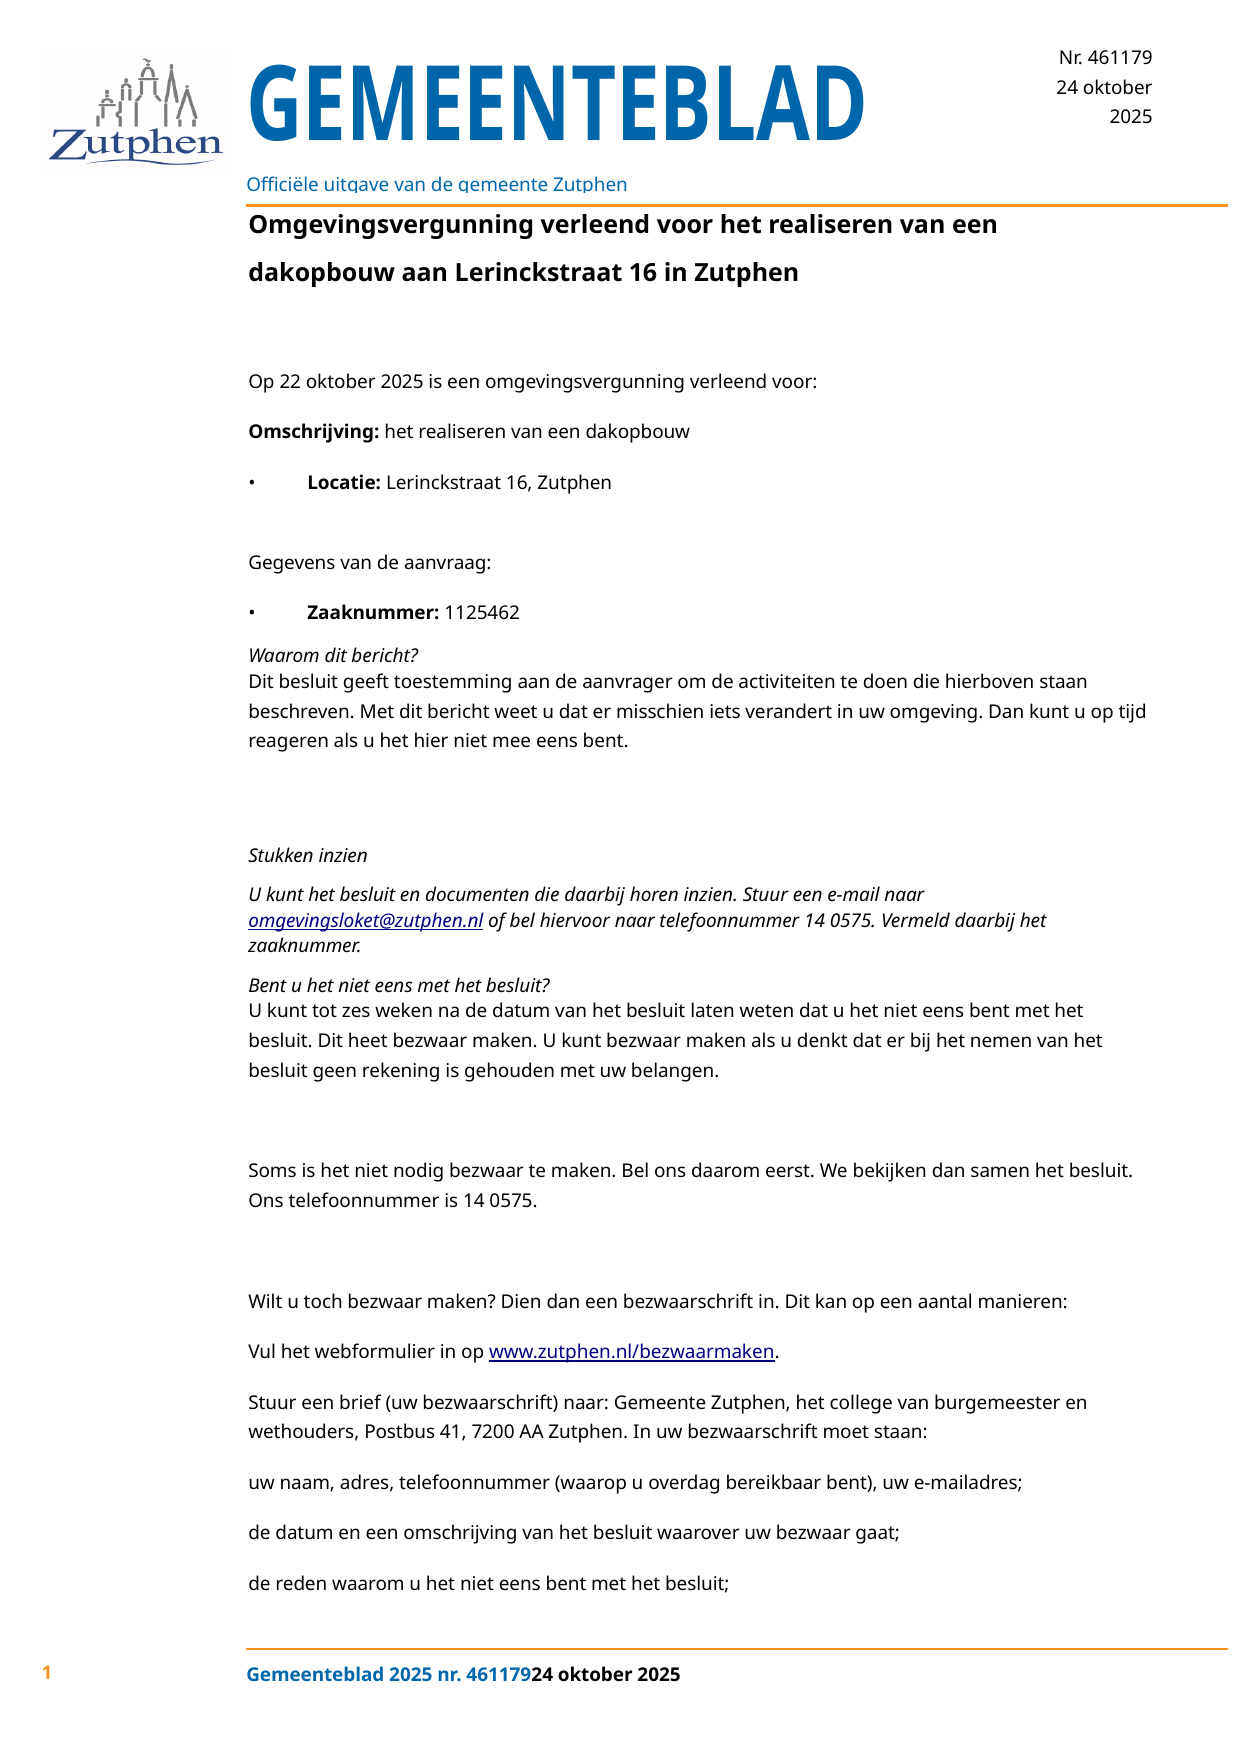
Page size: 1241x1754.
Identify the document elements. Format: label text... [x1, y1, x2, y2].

text Stukken inzien [248, 842, 1152, 868]
text Bent u het niet eens met het besluit? [248, 972, 1152, 998]
text uw naam, adres, telefoonnummer (waarop u overdag bereikbaar bent), uw e-mailadres; [248, 1469, 1152, 1495]
text Op 22 oktober 2025 is een omgevingsvergunning verleend voor: [248, 368, 1152, 394]
text de datum en een omschrijving van het besluit waarover uw bezwaar gaat; [248, 1519, 1152, 1545]
picture [41, 47, 231, 172]
text U kunt tot zes weken na de datum van het besluit laten weten dat u het niet eens bent met het besluit. Dit heet bezwaar maken. U kunt bezwaar maken als u denkt dat er bij het nemen van het besluit geen rekening is gehouden met uw belangen. [248, 998, 1152, 1083]
text Stuur een brief (uw bezwaarschrift) naar: Gemeente Zutphen, het college van burgemeester en wethouders, Postbus 41, 7200 AA Zutphen. In uw bezwaarschrift moet staan: [248, 1389, 1152, 1444]
list Zaaknummer: 1125462 [248, 599, 1152, 625]
text Waarom dit bericht? [248, 643, 1152, 668]
text Omgevingsvergunning verleend voor het realiseren van een dakopbouw aan Lerinckstraat 16 in Zutphen [248, 207, 1152, 288]
text Vul het webformulier in op www.zutphen.nl/bezwaarmaken. [248, 1338, 1152, 1364]
text U kunt het besluit en documenten die daarbij horen inzien. Stuur een e-mail naar omgevingsloket@zutphen.nl of bel hiervoor naar telefoonnummer 14 0575. Vermeld daarbij het zaaknummer. [248, 881, 1152, 958]
text Gegevens van de aanvraag: [248, 549, 1152, 575]
text Soms is het niet nodig bezwaar te maken. Bel ons daarom eerst. We bekijken dan samen het besluit. Ons telefoonnummer is 14 0575. [248, 1158, 1152, 1213]
text Omschrijving: het realiseren van een dakopbouw [248, 419, 1152, 444]
text Dit besluit geeft toestemming aan de aanvrager om de activiteiten te doen die hierboven staan beschreven. Met dit bericht weet u dat er misschien iets verandert in uw omgeving. Dan kunt u op tijd reageren als u het hier niet mee eens bent. [248, 668, 1152, 753]
list Locatie: Lerinckstraat 16, Zutphen [248, 469, 1152, 495]
text Wilt u toch bezwaar maken? Dien dan een bezwaarschrift in. Dit kan op een aantal manieren: [248, 1288, 1152, 1314]
text de reden waarom u het niet eens bent met het besluit; [248, 1570, 1152, 1596]
